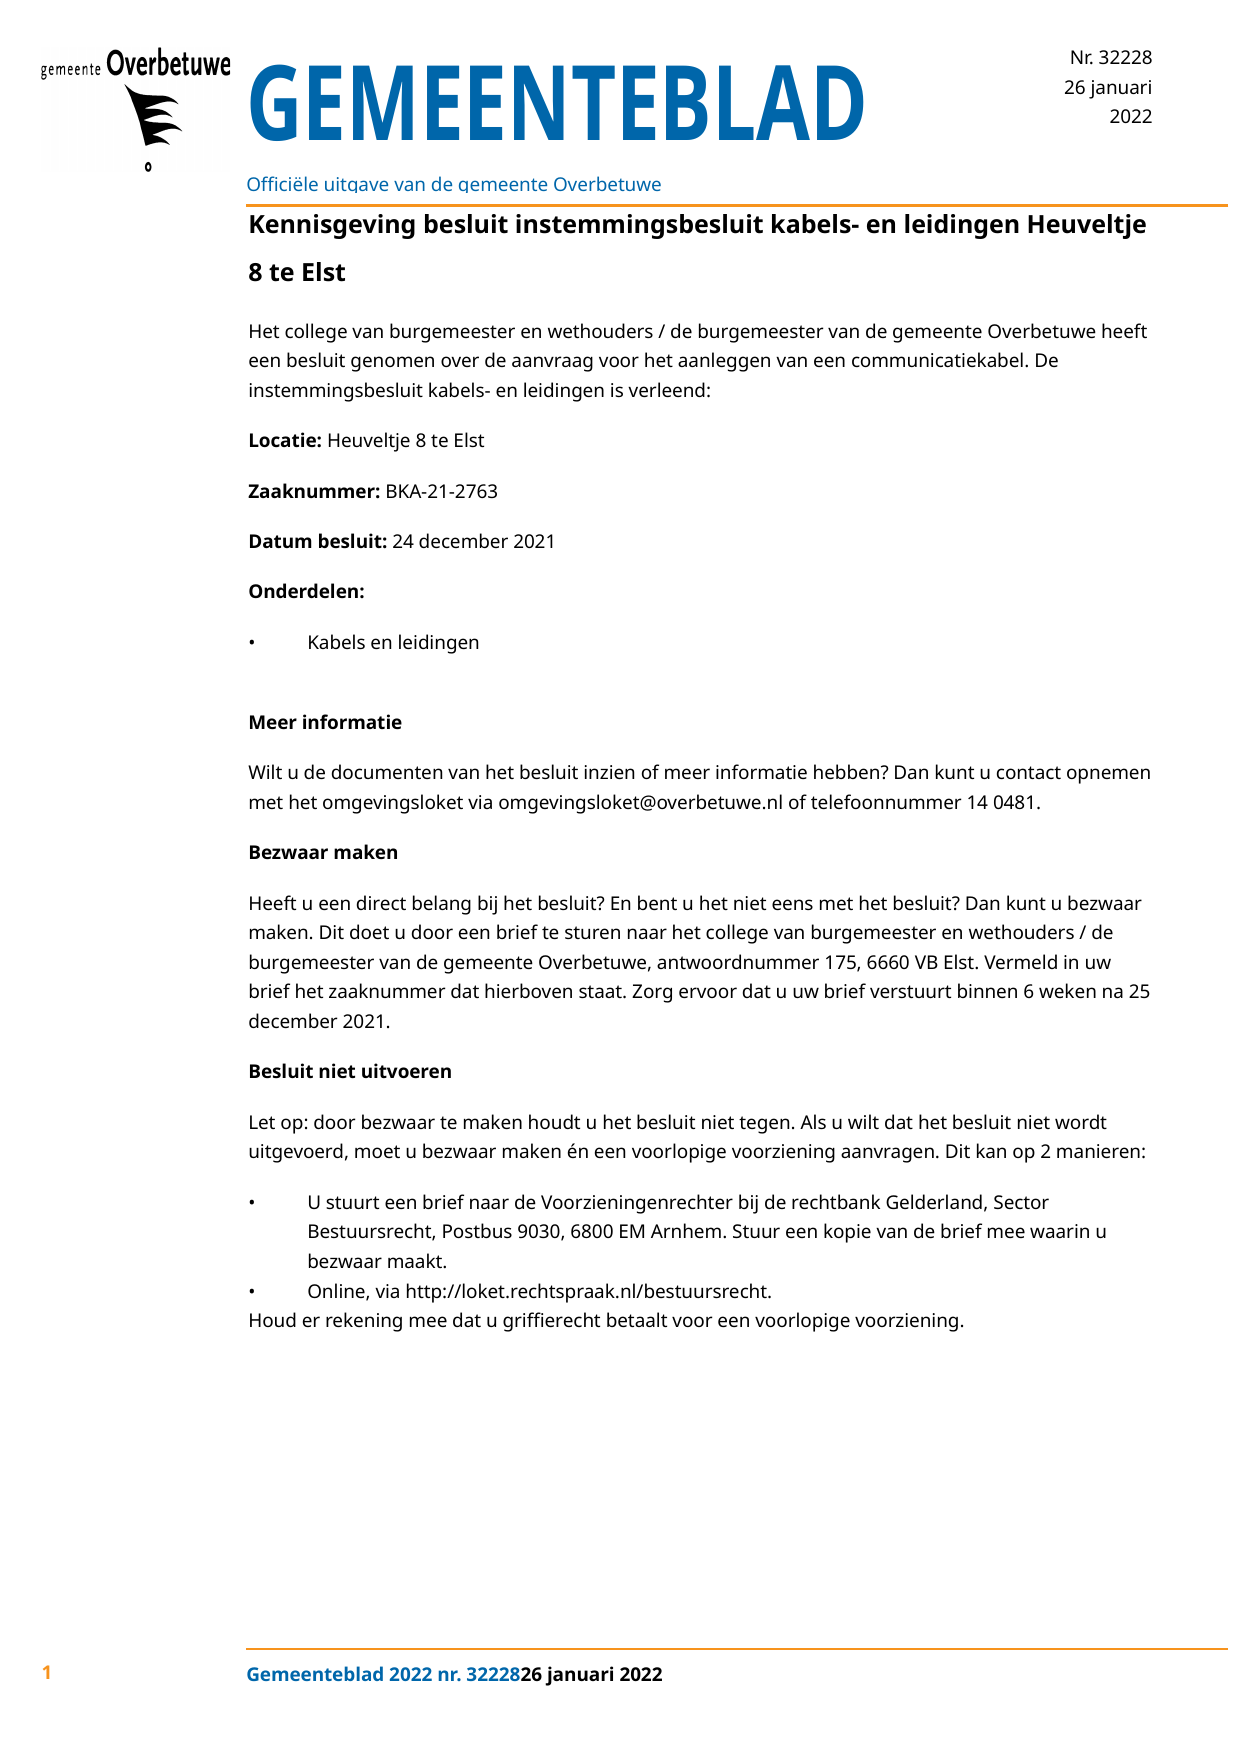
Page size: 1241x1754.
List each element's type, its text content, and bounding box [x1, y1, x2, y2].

text Zaaknummer: BKA-21-2763 [248, 478, 1152, 504]
list U stuurt een brief naar de Voorzieningenrechter bij de rechtbank Gelderland, Sector Bestuursrecht, Postbus 9030, 6800 EM Arnhem. Stuur een kopie van de brief mee waarin u bezwaar maakt. [248, 1189, 1152, 1274]
text Kennisgeving besluit instemmingsbesluit kabels- en leidingen Heuveltje 8 te Elst [248, 207, 1152, 288]
text Bezwaar maken [248, 839, 1152, 865]
text Houd er rekening mee dat u griffierecht betaalt voor een voorlopige voorziening. [248, 1307, 1152, 1333]
text Meer informatie [248, 709, 1152, 735]
text Let op: door bezwaar te maken houdt u het besluit niet tegen. Als u wilt dat het besluit niet wordt uitgevoerd, moet u bezwaar maken én een voorlopige voorziening aanvragen. Dit kan op 2 manieren: [248, 1109, 1152, 1164]
text Wilt u de documenten van het besluit inzien of meer informatie hebben? Dan kunt u contact opnemen met het omgevingsloket via omgevingsloket@overbetuwe.nl of telefoonnummer 14 0481. [248, 759, 1152, 815]
text Locatie: Heuveltje 8 te Elst [248, 427, 1152, 453]
list Online, via http://loket.rechtspraak.nl/bestuursrecht. [248, 1278, 1152, 1304]
text Besluit niet uitvoeren [248, 1059, 1152, 1084]
text Het college van burgemeester en wethouders / de burgemeester van de gemeente Overbetuwe heeft een besluit genomen over de aanvraag voor het aanleggen van een communicatiekabel. De instemmingsbesluit kabels- en leidingen is verleend: [248, 318, 1152, 403]
text Datum besluit: 24 december 2021 [248, 528, 1152, 554]
text Onderdelen: [248, 579, 1152, 604]
list Kabels en leidingen [248, 629, 1152, 655]
text Heeft u een direct belang bij het besluit? En bent u het niet eens met het besluit? Dan kunt u bezwaar maken. Dit doet u door een brief te sturen naar het college van burgemeester en wethouders / de burgemeester van de gemeente Overbetuwe, antwoordnummer 175, 6660 VB Elst. Vermeld in uw brief het zaaknummer dat hierboven staat. Zorg ervoor dat u uw brief verstuurt binnen 6 weken na 25 december 2021. [248, 890, 1152, 1034]
picture [41, 47, 231, 172]
